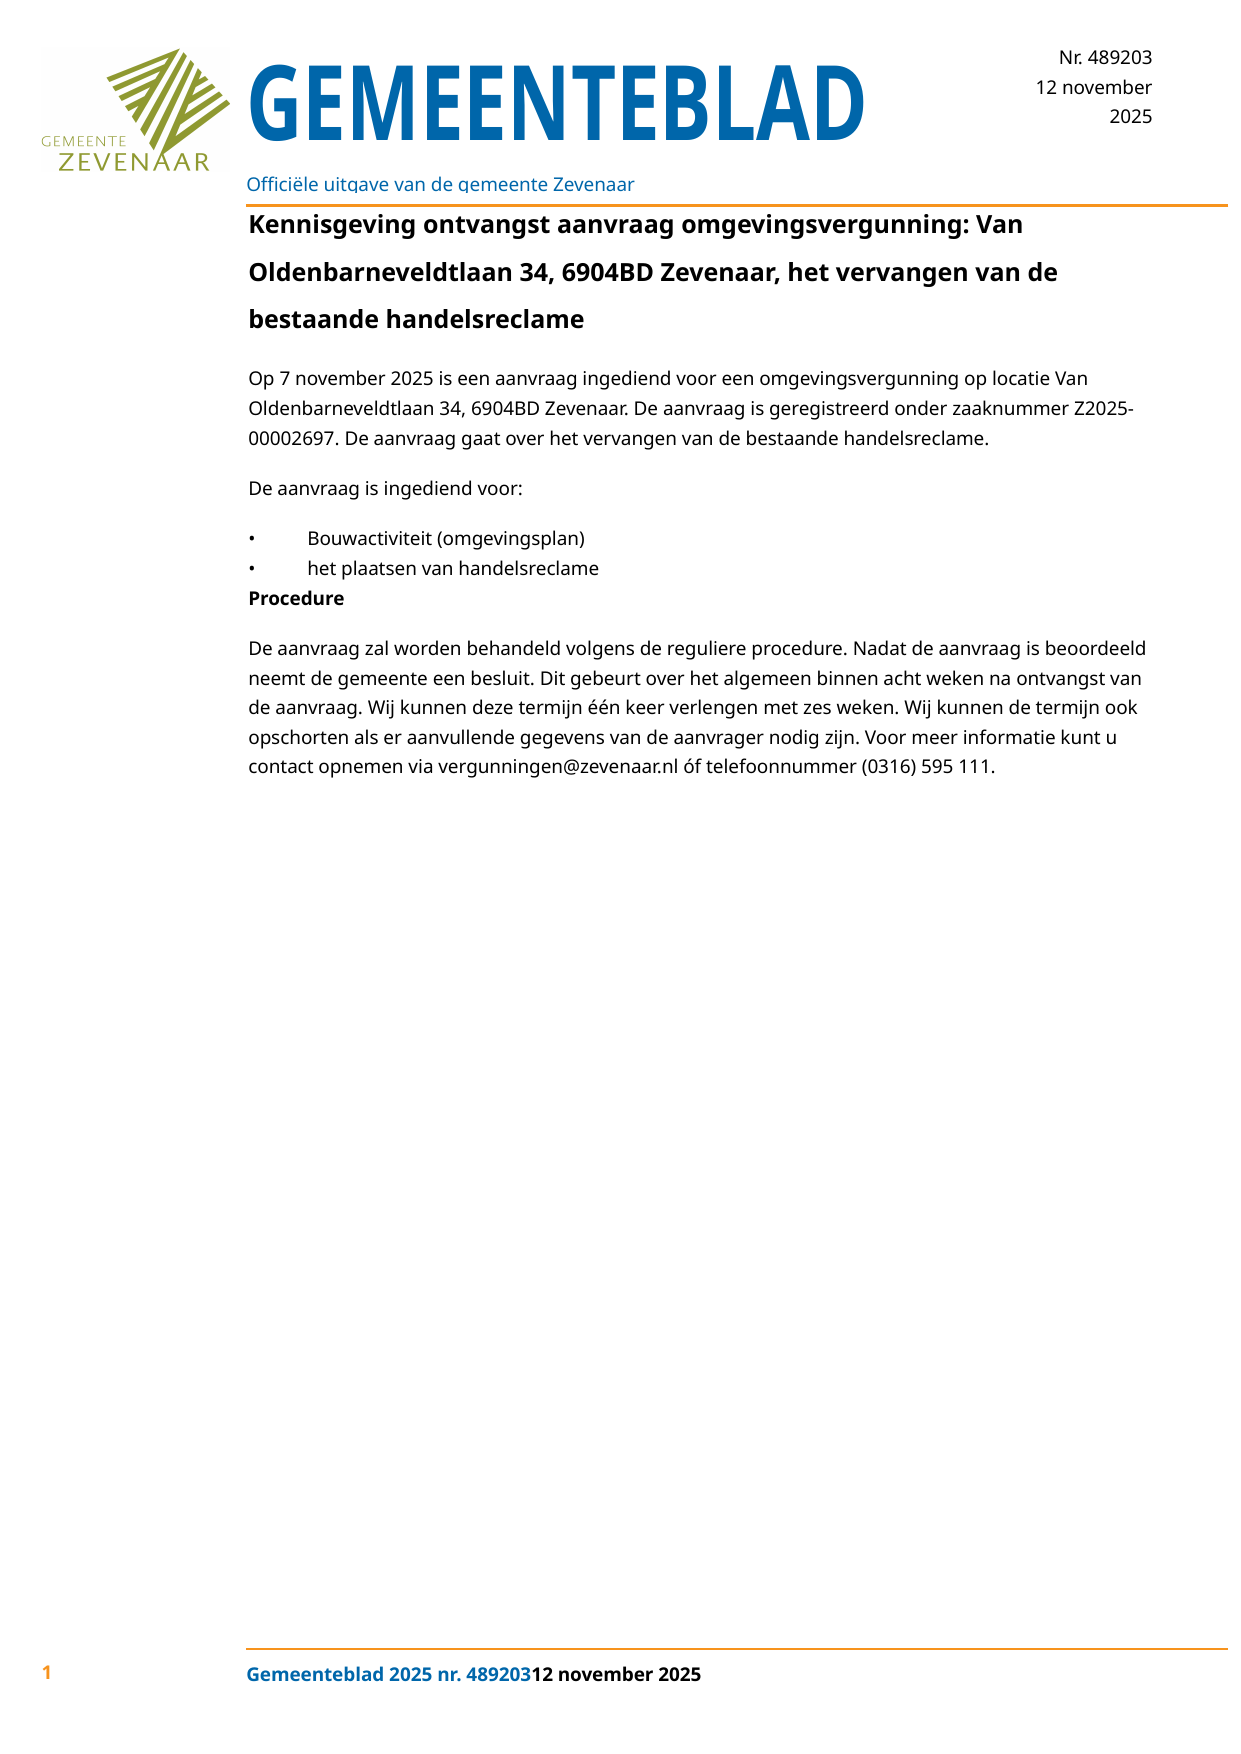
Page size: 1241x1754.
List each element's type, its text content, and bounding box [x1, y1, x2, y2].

text Kennisgeving ontvangst aanvraag omgevingsvergunning: Van Oldenbarneveldtlaan 34, 6904BD Zevenaar, het vervangen van de bestaande handelsreclame [248, 207, 1152, 336]
list het plaatsen van handelsreclame [248, 555, 1152, 581]
picture [41, 47, 231, 172]
text De aanvraag zal worden behandeld volgens de reguliere procedure. Nadat de aanvraag is beoordeeld neemt de gemeente een besluit. Dit gebeurt over het algemeen binnen acht weken na ontvangst van de aanvraag. Wij kunnen deze termijn één keer verlengen met zes weken. Wij kunnen de termijn ook opschorten als er aanvullende gegevens van de aanvrager nodig zijn. Voor meer informatie kunt u contact opnemen via vergunningen@zevenaar.nl óf telefoonnummer (0316) 595 111. [248, 635, 1152, 779]
text De aanvraag is ingediend voor: [248, 475, 1152, 501]
list Bouwactiviteit (omgevingsplan) [248, 526, 1152, 551]
text Op 7 november 2025 is een aanvraag ingediend voor een omgevingsvergunning op locatie Van Oldenbarneveldtlaan 34, 6904BD Zevenaar. De aanvraag is geregistreerd onder zaaknummer Z2025-00002697. De aanvraag gaat over het vervangen van de bestaande handelsreclame. [248, 366, 1152, 450]
text Procedure [248, 585, 1152, 610]
